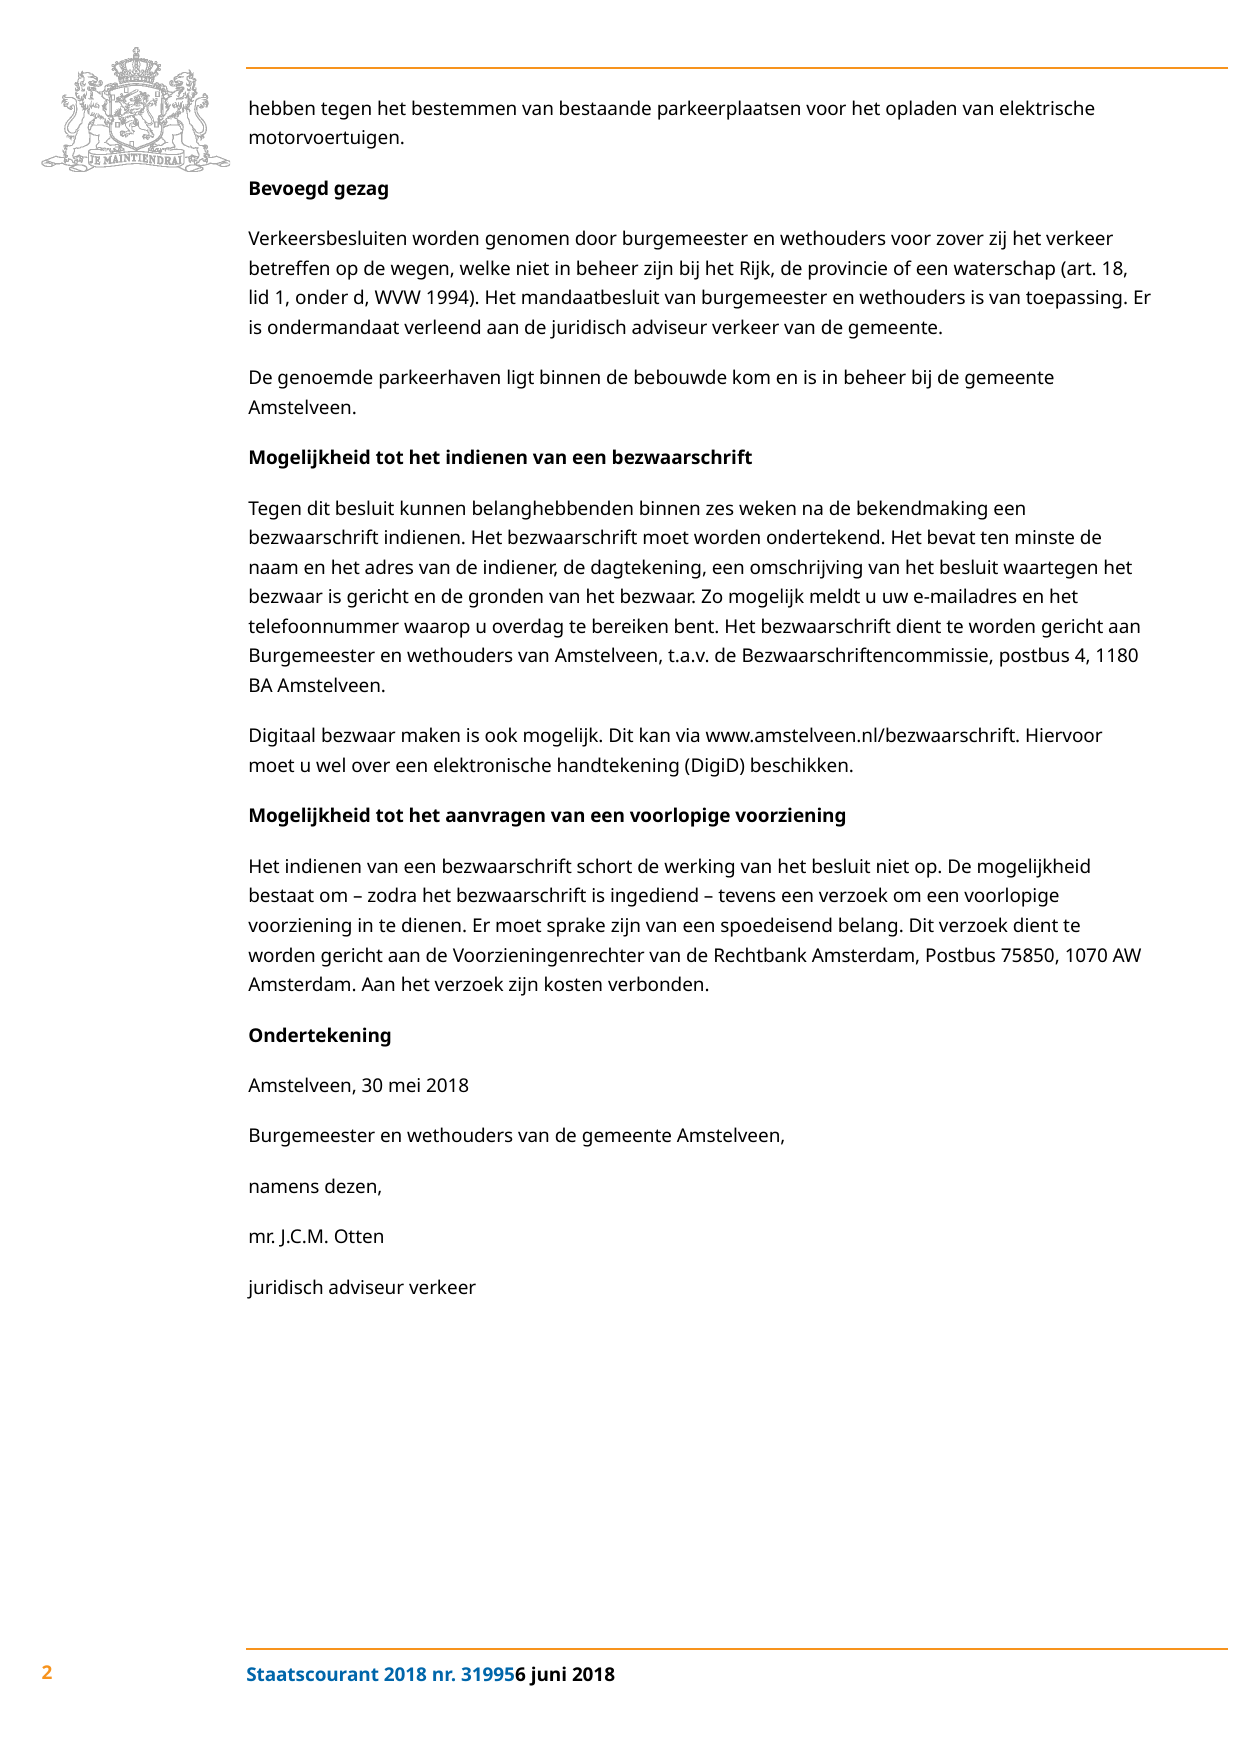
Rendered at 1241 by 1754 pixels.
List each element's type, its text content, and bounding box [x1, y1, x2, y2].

text Amstelveen, 30 mei 2018 [248, 1072, 1152, 1098]
text Digitaal bezwaar maken is ook mogelijk. Dit kan via www.amstelveen.nl/bezwaarschrift. Hiervoor moet u wel over een elektronische handtekening (DigiD) beschikken. [248, 723, 1152, 778]
text Tegen dit besluit kunnen belanghebbenden binnen zes weken na de bekendmaking een bezwaarschrift indienen. Het bezwaarschrift moet worden ondertekend. Het bevat ten minste de naam en het adres van de indiener, de dagtekening, een omschrijving van het besluit waartegen het bezwaar is gericht en de gronden van het bezwaar. Zo mogelijk meldt u uw e-mailadres en het telefoonnummer waarop u overdag te bereiken bent. Het bezwaarschrift dient te worden gericht aan Burgemeester en wethouders van Amstelveen, t.a.v. de Bezwaarschriftencommissie, postbus 4, 1180 BA Amstelveen. [248, 495, 1152, 698]
text juridisch adviseur verkeer [248, 1274, 1152, 1300]
text Ondertekening [248, 1022, 1152, 1048]
text Het indienen van een bezwaarschrift schort de werking van het besluit niet op. De mogelijkheid bestaat om – zodra het bezwaarschrift is ingediend – tevens een verzoek om een voorlopige voorziening in te dienen. Er moet sprake zijn van een spoedeisend belang. Dit verzoek dient te worden gericht aan de Voorzieningenrechter van de Rechtbank Amsterdam, Postbus 75850, 1070 AW Amsterdam. Aan het verzoek zijn kosten verbonden. [248, 853, 1152, 997]
picture [41, 47, 231, 172]
text mr. J.C.M. Otten [248, 1223, 1152, 1249]
text namens dezen, [248, 1173, 1152, 1199]
text Bevoegd gezag [248, 175, 1152, 201]
text De genoemde parkeerhaven ligt binnen de bebouwde kom en is in beheer bij de gemeente Amstelveen. [248, 364, 1152, 420]
text Burgemeester en wethouders van de gemeente Amstelveen, [248, 1123, 1152, 1148]
text Verkeersbesluiten worden genomen door burgemeester en wethouders voor zover zij het verkeer betreffen op de wegen, welke niet in beheer zijn bij het Rijk, de provincie of een waterschap (art. 18, lid 1, onder d, WVW 1994). Het mandaatbesluit van burgemeester en wethouders is van toepassing. Er is ondermandaat verleend aan de juridisch adviseur verkeer van de gemeente. [248, 225, 1152, 340]
text Mogelijkheid tot het indienen van een bezwaarschrift [248, 444, 1152, 470]
text hebben tegen het bestemmen van bestaande parkeerplaatsen voor het opladen van elektrische motorvoertuigen. [248, 95, 1152, 150]
text Mogelijkheid tot het aanvragen van een voorlopige voorziening [248, 803, 1152, 828]
